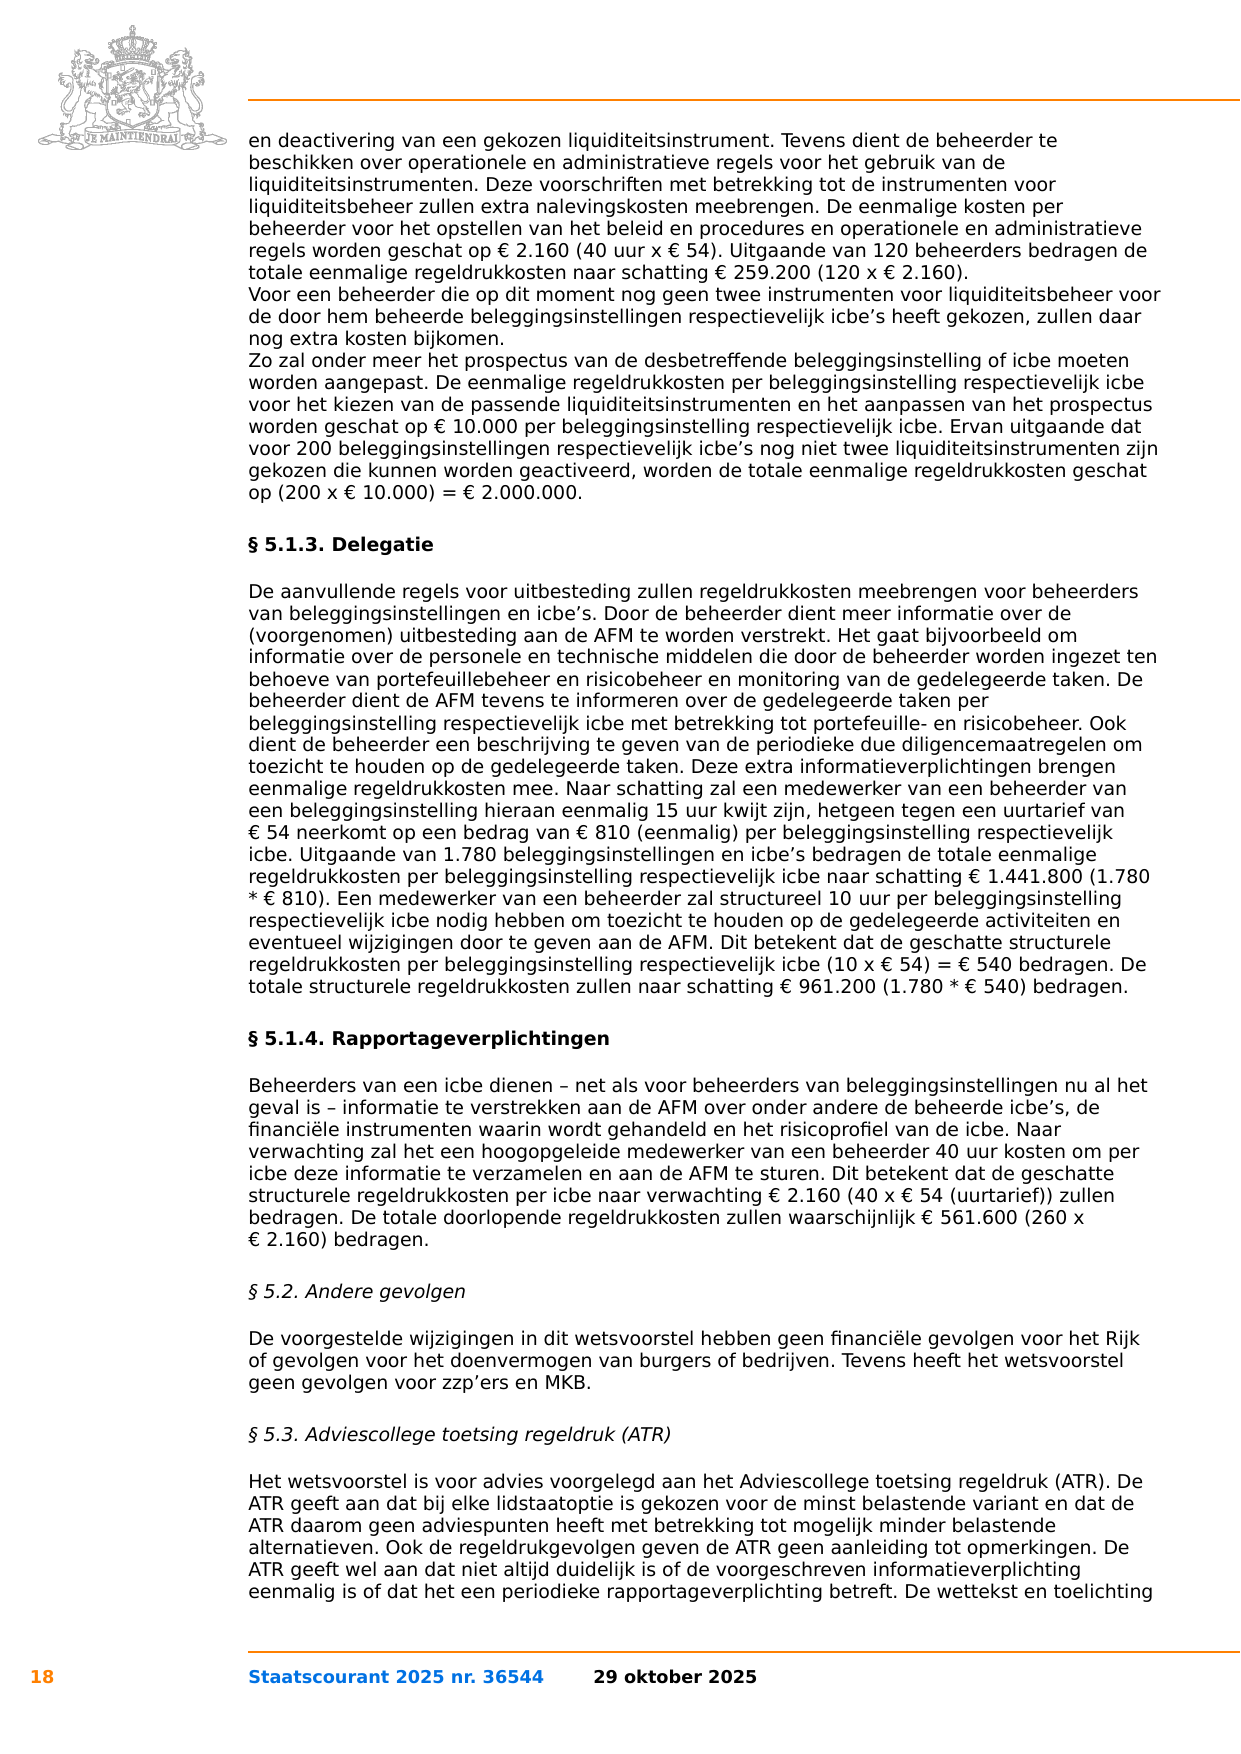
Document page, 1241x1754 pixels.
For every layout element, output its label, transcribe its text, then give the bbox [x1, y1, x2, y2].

text en deactivering van een gekozen liquiditeitsinstrument. Tevens dient de beheerder te beschikken over operationele en administratieve regels voor het gebruik van de liquiditeitsinstrumenten. Deze voorschriften met betrekking tot de instrumenten voor liquiditeitsbeheer zullen extra nalevingskosten meebrengen. De eenmalige kosten per beheerder voor het opstellen van het beleid en procedures en operationele en administratieve regels worden geschat op € 2.160 (40 uur x € 54). Uitgaande van 120 beheerders bedragen de totale eenmalige regeldrukkosten naar schatting € 259.200 (120 x € 2.160). [248, 130, 1163, 284]
text Beheerders van een icbe dienen – net als voor beheerders van beleggingsinstellingen nu al het geval is – informatie te verstrekken aan de AFM over onder andere de beheerde icbe’s, de financiële instrumenten waarin wordt gehandeld en het risicoprofiel van de icbe. Naar verwachting zal het een hoogopgeleide medewerker van een beheerder 40 uur kosten om per icbe deze informatie te verzamelen en aan de AFM te sturen. Dit betekent dat de geschatte structurele regeldrukkosten per icbe naar verwachting € 2.160 (40 x € 54 (uurtarief)) zullen bedragen. De totale doorlopende regeldrukkosten zullen waarschijnlijk € 561.600 (260 x € 2.160) bedragen. [248, 1075, 1163, 1251]
text Het wetsvoorstel is voor advies voorgelegd aan het Adviescollege toetsing regeldruk (ATR). De ATR geeft aan dat bij elke lidstaatoptie is gekozen voor de minst belastende variant en dat de ATR daarom geen adviespunten heeft met betrekking tot mogelijk minder belastende alternatieven. Ook de regeldrukgevolgen geven de ATR geen aanleiding tot opmerkingen. De ATR geeft wel aan dat niet altijd duidelijk is of de voorgeschreven informatieverplichting eenmalig is of dat het een periodieke rapportageverplichting betreft. De wettekst en toelichting [248, 1471, 1163, 1603]
text Voor een beheerder die op dit moment nog geen twee instrumenten voor liquiditeitsbeheer voor de door hem beheerde beleggingsinstellingen respectievelijk icbe’s heeft gekozen, zullen daar nog extra kosten bijkomen. [248, 284, 1163, 350]
subtitle § 5.3. Adviescollege toetsing regeldruk (ATR) [248, 1424, 1163, 1446]
text Zo zal onder meer het prospectus van de desbetreffende beleggingsinstelling of icbe moeten worden aangepast. De eenmalige regeldrukkosten per beleggingsinstelling respectievelijk icbe voor het kiezen van de passende liquiditeitsinstrumenten en het aanpassen van het prospectus worden geschat op € 10.000 per beleggingsinstelling respectievelijk icbe. Ervan uitgaande dat voor 200 beleggingsinstellingen respectievelijk icbe’s nog niet twee liquiditeitsinstrumenten zijn gekozen die kunnen worden geactiveerd, worden de totale eenmalige regeldrukkosten geschat op (200 x € 10.000) = € 2.000.000. [248, 350, 1163, 503]
picture [38, 25, 227, 150]
text De voorgestelde wijzigingen in dit wetsvoorstel hebben geen financiële gevolgen voor het Rijk of gevolgen voor het doenvermogen van burgers of bedrijven. Tevens heeft het wetsvoorstel geen gevolgen voor zzp’ers en MKB. [248, 1328, 1163, 1394]
subtitle § 5.1.4. Rapportageverplichtingen [248, 1028, 1163, 1050]
subtitle § 5.2. Andere gevolgen [248, 1281, 1163, 1303]
subtitle § 5.1.3. Delegatie [248, 533, 1163, 556]
text De aanvullende regels voor uitbesteding zullen regeldrukkosten meebrengen voor beheerders van beleggingsinstellingen en icbe’s. Door de beheerder dient meer informatie over de (voorgenomen) uitbesteding aan de AFM te worden verstrekt. Het gaat bijvoorbeeld om informatie over de personele en technische middelen die door de beheerder worden ingezet ten behoeve van portefeuillebeheer en risicobeheer en monitoring van de gedelegeerde taken. De beheerder dient de AFM tevens te informeren over de gedelegeerde taken per beleggingsinstelling respectievelijk icbe met betrekking tot portefeuille- en risicobeheer. Ook dient de beheerder een beschrijving te geven van de periodieke due diligencemaatregelen om toezicht te houden op de gedelegeerde taken. Deze extra informatieverplichtingen brengen eenmalige regeldrukkosten mee. Naar schatting zal een medewerker van een beheerder van een beleggingsinstelling hieraan eenmalig 15 uur kwijt zijn, hetgeen tegen een uurtarief van € 54 neerkomt op een bedrag van € 810 (eenmalig) per beleggingsinstelling respectievelijk icbe. Uitgaande van 1.780 beleggingsinstellingen en icbe’s bedragen de totale eenmalige regeldrukkosten per beleggingsinstelling respectievelijk icbe naar schatting € 1.441.800 (1.780 * € 810). Een medewerker van een beheerder zal structureel 10 uur per beleggingsinstelling respectievelijk icbe nodig hebben om toezicht te houden op de gedelegeerde activiteiten en eventueel wijzigingen door te geven aan de AFM. Dit betekent dat de geschatte structurele regeldrukkosten per beleggingsinstelling respectievelijk icbe (10 x € 54) = € 540 bedragen. De totale structurele regeldrukkosten zullen naar schatting € 961.200 (1.780 * € 540) bedragen. [248, 581, 1163, 998]
